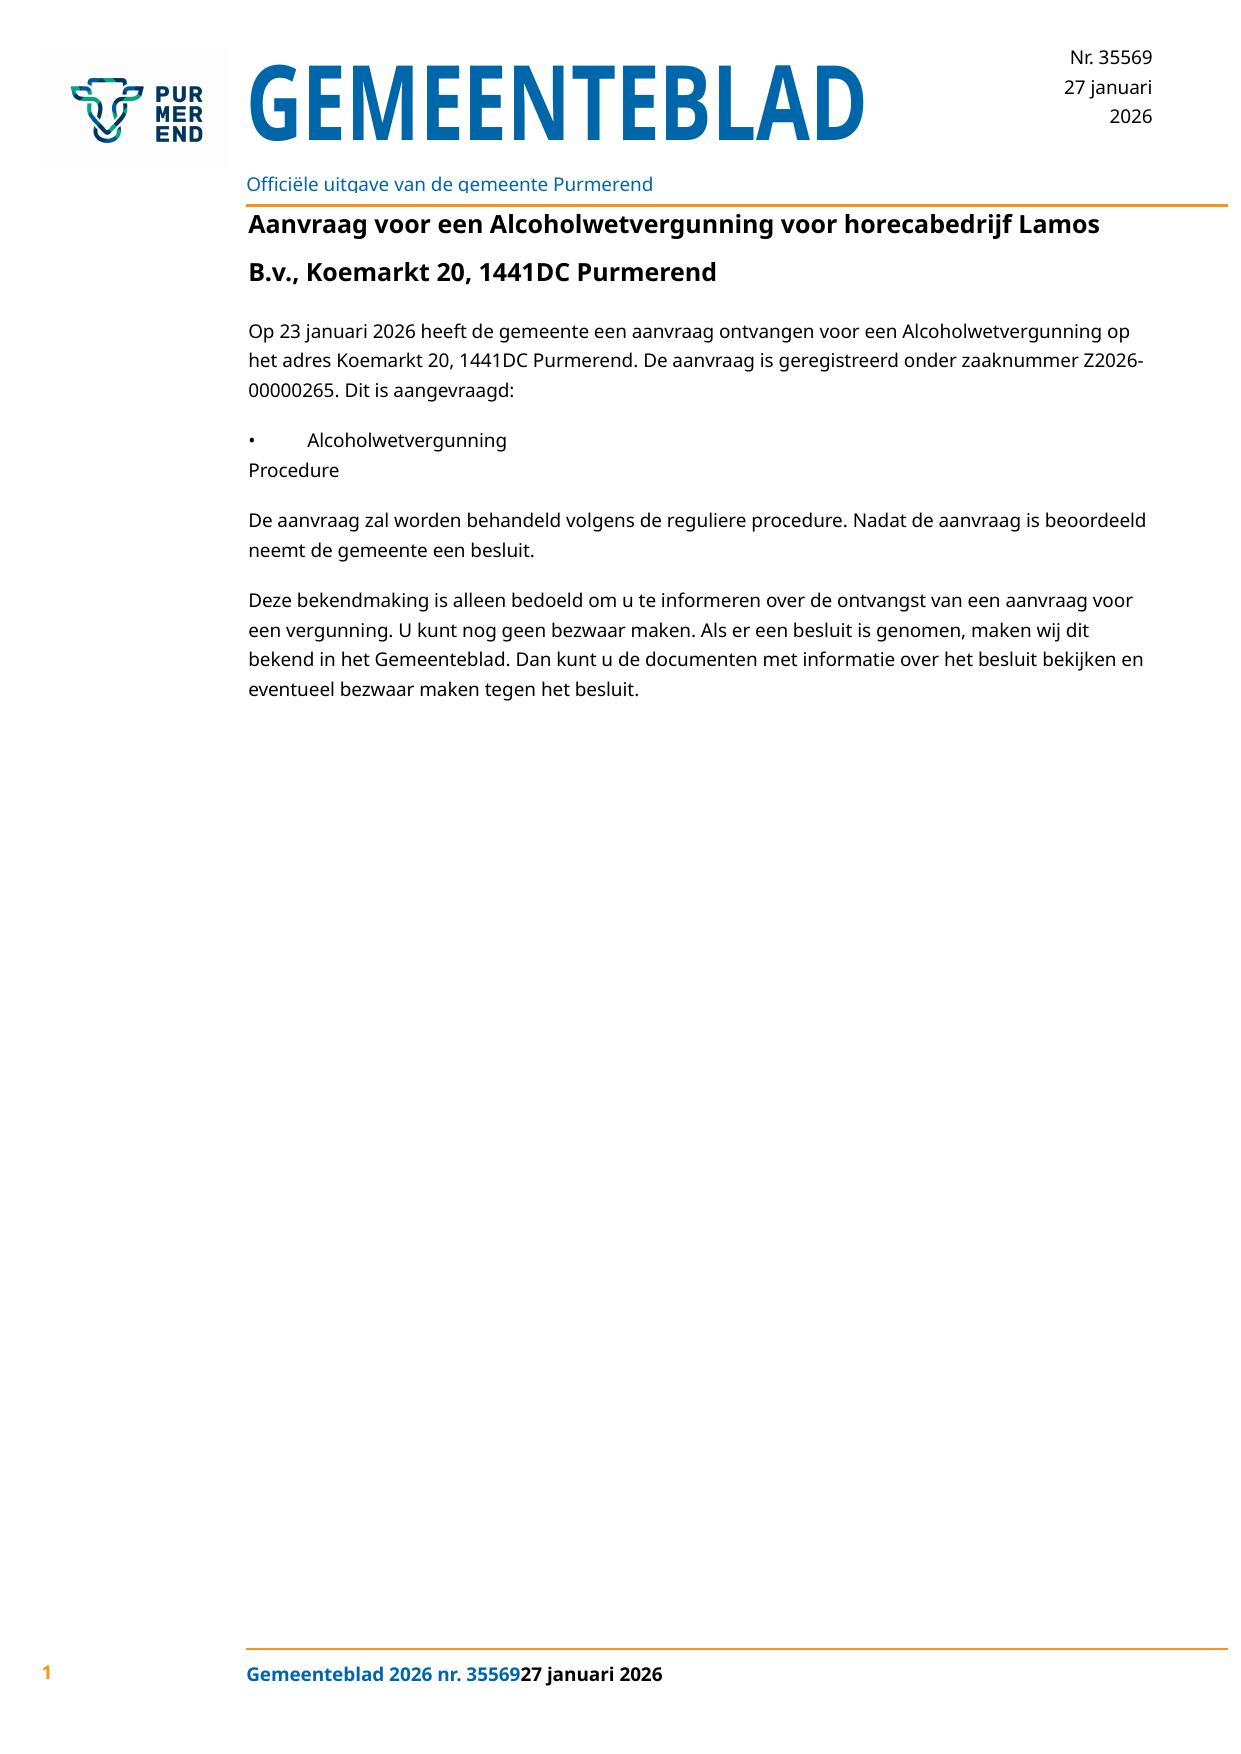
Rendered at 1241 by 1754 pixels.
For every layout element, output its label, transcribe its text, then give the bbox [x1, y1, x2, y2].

text Deze bekendmaking is alleen bedoeld om u te informeren over de ontvangst van een aanvraag voor een vergunning. U kunt nog geen bezwaar maken. Als er een besluit is genomen, maken wij dit bekend in het Gemeenteblad. Dan kunt u de documenten met informatie over het besluit bekijken en eventueel bezwaar maken tegen het besluit. [248, 587, 1152, 702]
text Aanvraag voor een Alcoholwetvergunning voor horecabedrijf Lamos B.v., Koemarkt 20, 1441DC Purmerend [248, 207, 1152, 288]
text Procedure [248, 457, 1152, 483]
text Op 23 januari 2026 heeft de gemeente een aanvraag ontvangen voor een Alcoholwetvergunning op het adres Koemarkt 20, 1441DC Purmerend. De aanvraag is geregistreerd onder zaaknummer Z2026-00000265. Dit is aangevraagd: [248, 318, 1152, 403]
text De aanvraag zal worden behandeld volgens de reguliere procedure. Nadat de aanvraag is beoordeeld neemt de gemeente een besluit. [248, 507, 1152, 563]
list Alcoholwetvergunning [248, 427, 1152, 453]
picture [41, 47, 231, 172]
